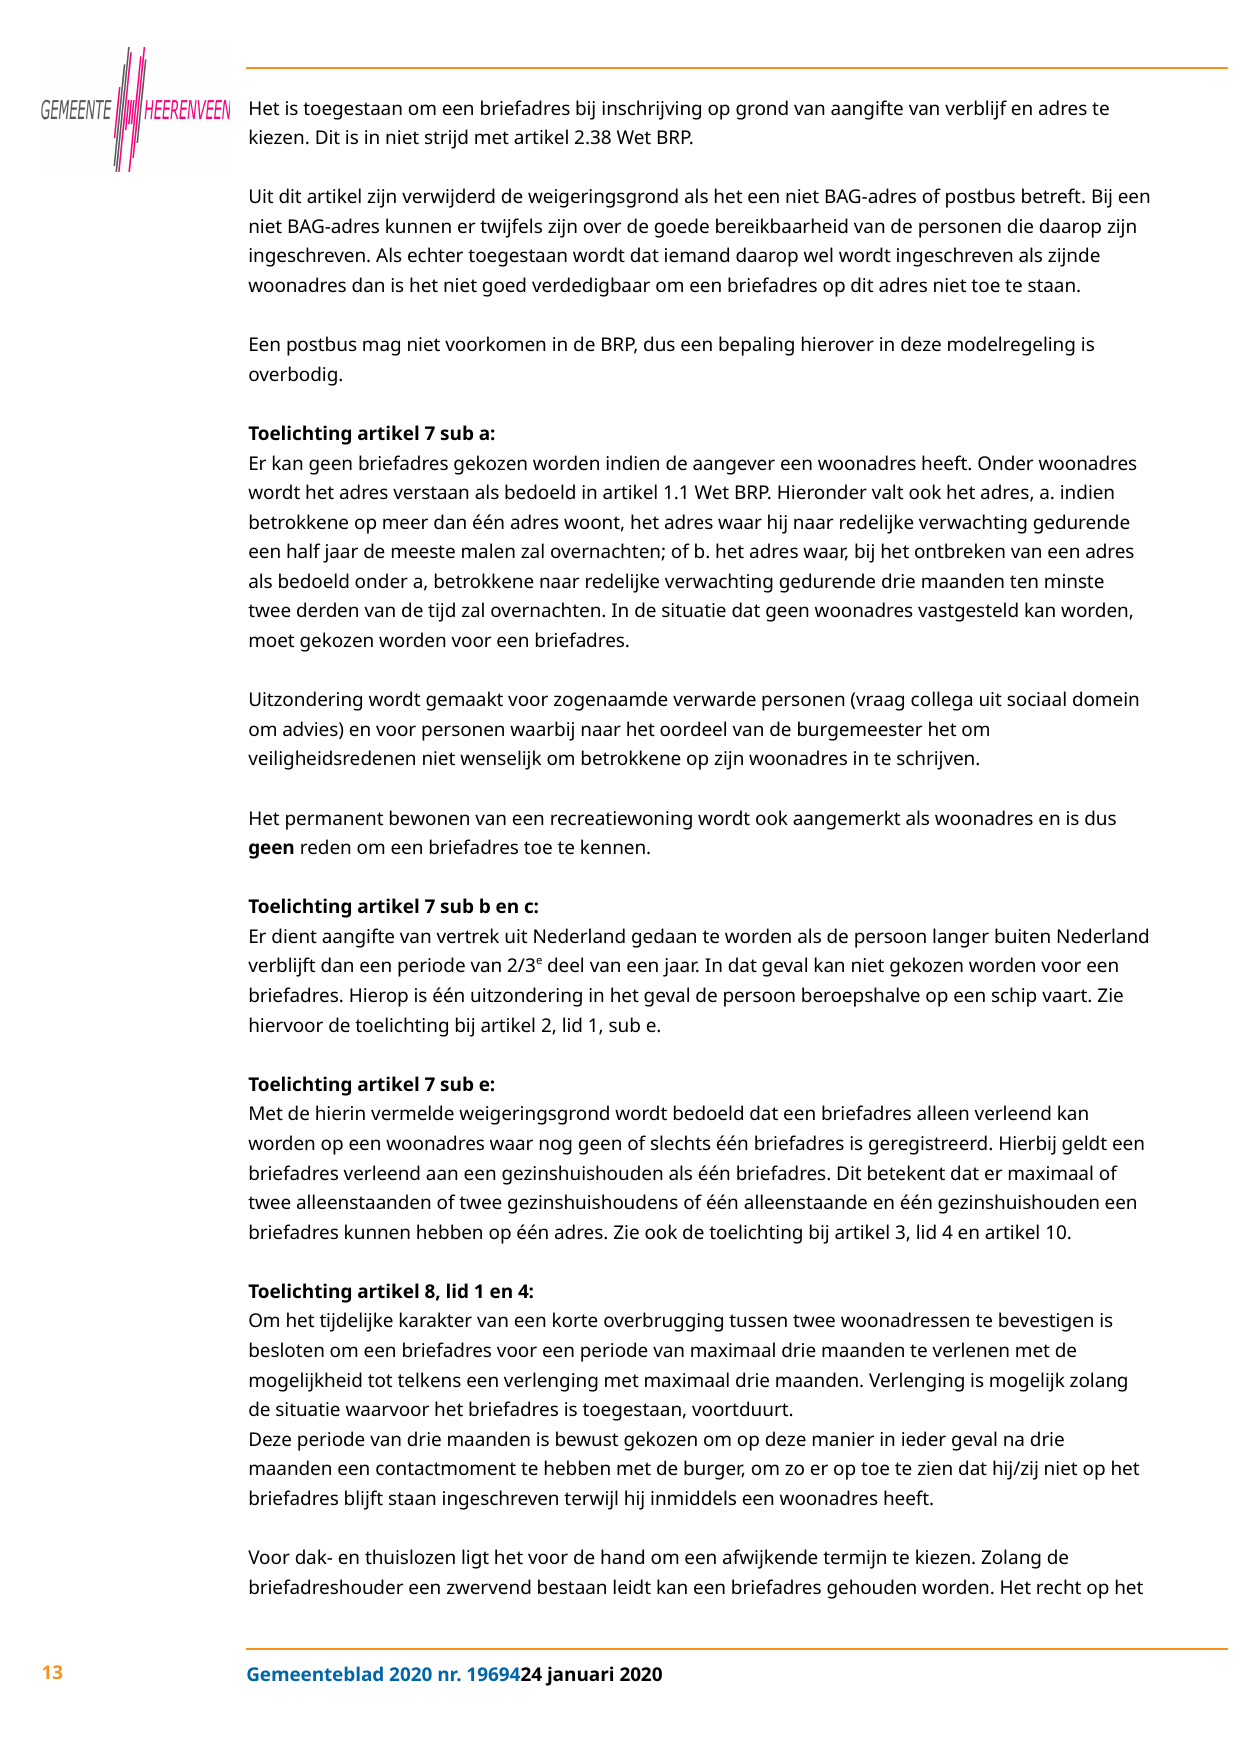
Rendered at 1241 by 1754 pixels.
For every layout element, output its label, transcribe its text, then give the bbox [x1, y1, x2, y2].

text Met de hierin vermelde weigeringsgrond wordt bedoeld dat een briefadres alleen verleend kan worden op een woonadres waar nog geen of slechts één briefadres is geregistreerd. Hierbij geldt een briefadres verleend aan een gezinshuishouden als één briefadres. Dit betekent dat er maximaal of twee alleenstaanden of twee gezinshuishoudens of één alleenstaande en één gezinshuishouden een briefadres kunnen hebben op één adres. Zie ook de toelichting bij artikel 3, lid 4 en artikel 10. [248, 1101, 1152, 1245]
text Uitzondering wordt gemaakt voor zogenaamde verwarde personen (vraag collega uit sociaal domein om advies) en voor personen waarbij naar het oordeel van de burgemeester het om veiligheidsredenen niet wenselijk om betrokkene op zijn woonadres in te schrijven. [248, 686, 1152, 771]
text Toelichting artikel 7 sub e: [248, 1071, 1152, 1097]
text Toelichting artikel 7 sub a: [248, 420, 1152, 446]
text Toelichting artikel 8, lid 1 en 4: [248, 1278, 1152, 1304]
text Een postbus mag niet voorkomen in de BRP, dus een bepaling hierover in deze modelregeling is overbodig. [248, 331, 1152, 387]
text Uit dit artikel zijn verwijderd de weigeringsgrond als het een niet BAG-adres of postbus betreft. Bij een niet BAG-adres kunnen er twijfels zijn over de goede bereikbaarheid van de personen die daarop zijn ingeschreven. Als echter toegestaan wordt dat iemand daarop wel wordt ingeschreven als zijnde woonadres dan is het niet goed verdedigbaar om een briefadres op dit adres niet toe te staan. [248, 183, 1152, 298]
text Er kan geen briefadres gekozen worden indien de aangever een woonadres heeft. Onder woonadres wordt het adres verstaan als bedoeld in artikel 1.1 Wet BRP. Hieronder valt ook het adres, a. indien betrokkene op meer dan één adres woont, het adres waar hij naar redelijke verwachting gedurende een half jaar de meeste malen zal overnachten; of b. het adres waar, bij het ontbreken van een adres als bedoeld onder a, betrokkene naar redelijke verwachting gedurende drie maanden ten minste twee derden van de tijd zal overnachten. In de situatie dat geen woonadres vastgesteld kan worden, moet gekozen worden voor een briefadres. [248, 450, 1152, 653]
text Het permanent bewonen van een recreatiewoning wordt ook aangemerkt als woonadres en is dus geen reden om een briefadres toe te kennen. [248, 805, 1152, 860]
picture [41, 47, 231, 172]
text Het is toegestaan om een briefadres bij inschrijving op grond van aangifte van verblijf en adres te kiezen. Dit is in niet strijd met artikel 2.38 Wet BRP. [248, 95, 1152, 150]
text Deze periode van drie maanden is bewust gekozen om op deze manier in ieder geval na drie maanden een contactmoment te hebben met de burger, om zo er op toe te zien dat hij/zij niet op het briefadres blijft staan ingeschreven terwijl hij inmiddels een woonadres heeft. [248, 1426, 1152, 1511]
text Er dient aangifte van vertrek uit Nederland gedaan te worden als de persoon langer buiten Nederland verblijft dan een periode van 2/3e deel van een jaar. In dat geval kan niet gekozen worden voor een briefadres. Hierop is één uitzondering in het geval de persoon beroepshalve op een schip vaart. Zie hiervoor de toelichting bij artikel 2, lid 1, sub e. [248, 923, 1152, 1038]
text Voor dak- en thuislozen ligt het voor de hand om een afwijkende termijn te kiezen. Zolang de briefadreshouder een zwervend bestaan leidt kan een briefadres gehouden worden. Het recht op het [248, 1544, 1152, 1600]
text Toelichting artikel 7 sub b en c: [248, 893, 1152, 919]
text Om het tijdelijke karakter van een korte overbrugging tussen twee woonadressen te bevestigen is besloten om een briefadres voor een periode van maximaal drie maanden te verlenen met de mogelijkheid tot telkens een verlenging met maximaal drie maanden. Verlenging is mogelijk zolang de situatie waarvoor het briefadres is toegestaan, voortduurt. [248, 1308, 1152, 1422]
